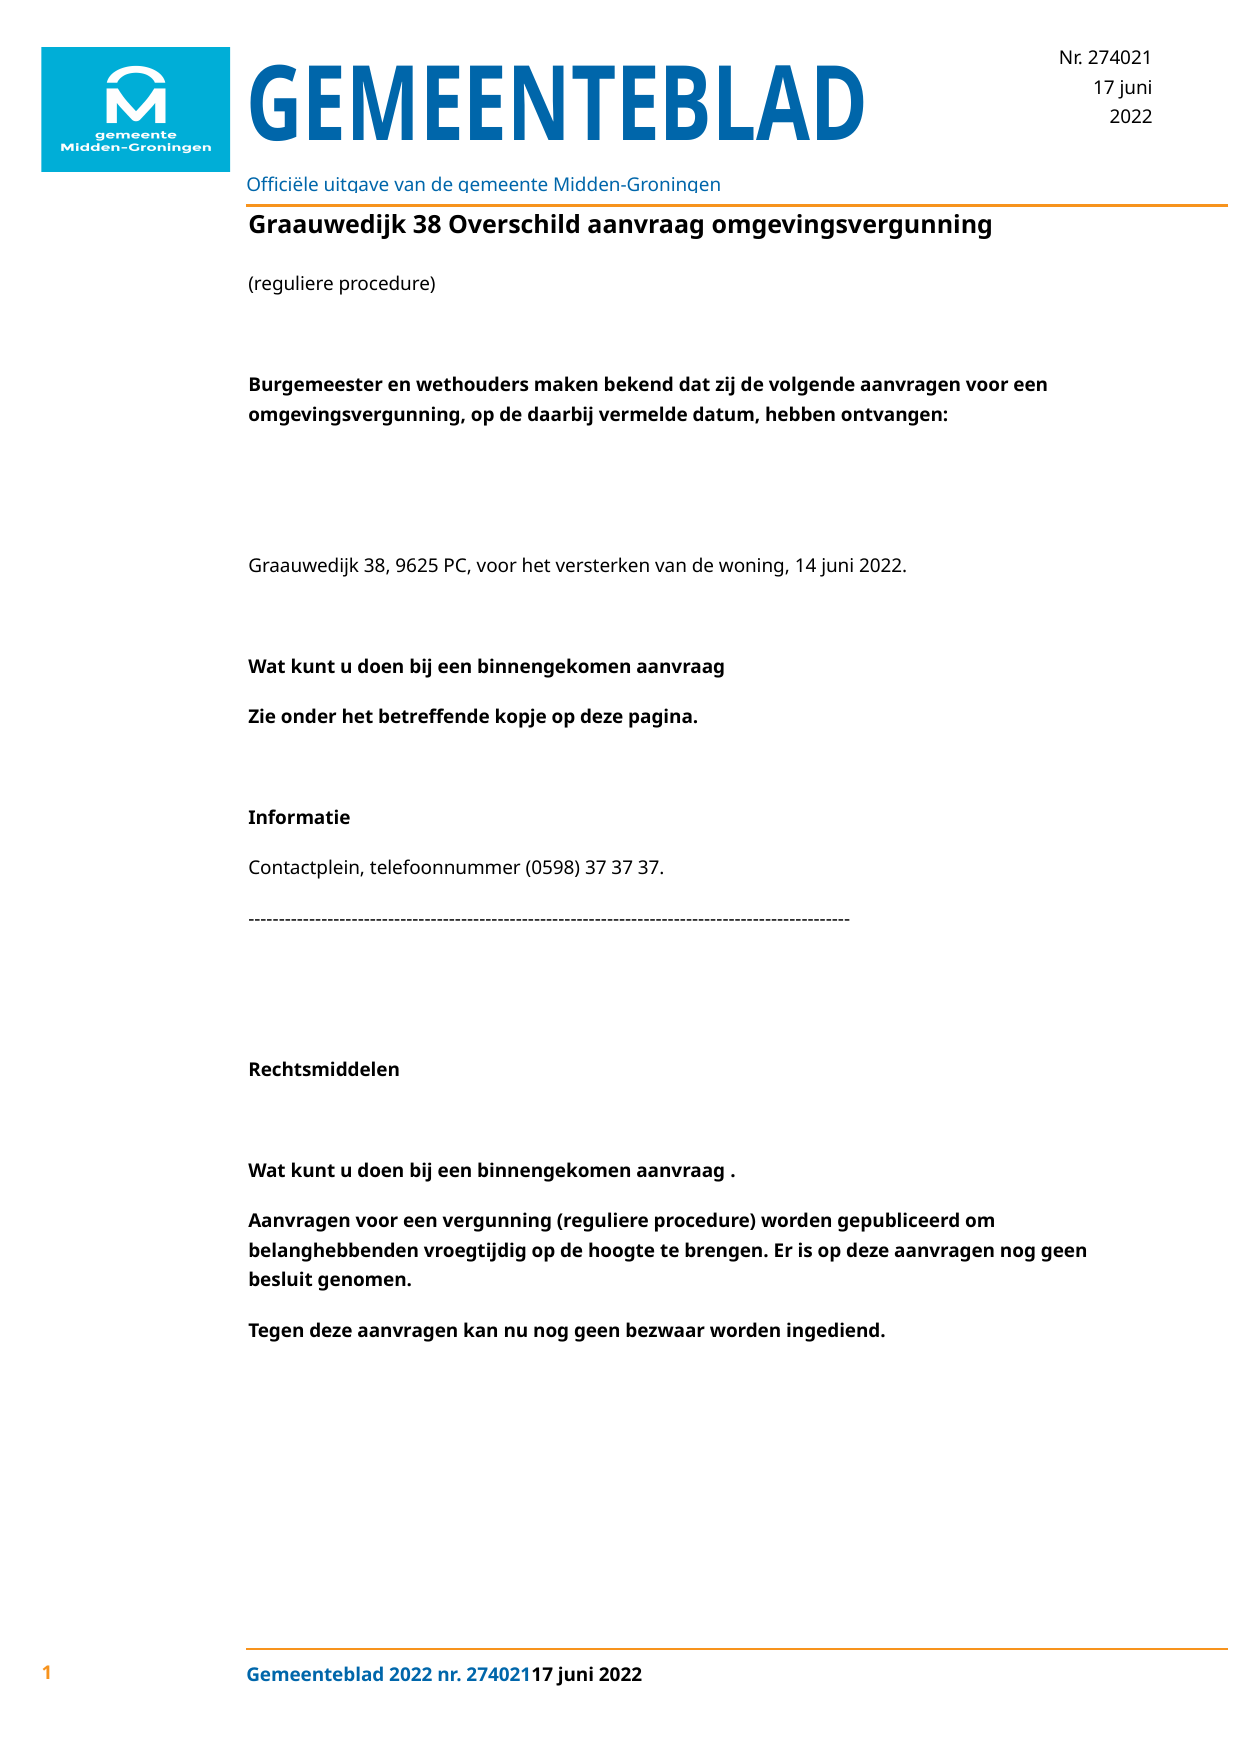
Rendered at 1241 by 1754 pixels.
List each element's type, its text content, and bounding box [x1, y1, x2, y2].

text Informatie [248, 804, 1152, 830]
picture [107, 89, 165, 122]
picture [108, 66, 164, 82]
text Rechtsmiddelen [248, 1056, 1152, 1082]
text Burgemeester en wethouders maken bekend dat zij de volgende aanvragen voor een omgevingsvergunning, op de daarbij vermelde datum, hebben ontvangen: [248, 371, 1152, 426]
text Wat kunt u doen bij een binnengekomen aanvraag [248, 653, 1152, 678]
text (reguliere procedure) [248, 270, 1152, 296]
picture [184, 146, 190, 153]
text Graauwedijk 38, 9625 PC, voor het versterken van de woning, 14 juni 2022. [248, 552, 1152, 578]
text Graauwedijk 38 Overschild aanvraag omgevingsvergunning [248, 207, 1152, 241]
text --------------------------------------------------------------------------------------------------- [248, 905, 1152, 931]
text Tegen deze aanvragen kan nu nog geen bezwaar worden ingediend. [248, 1317, 1152, 1343]
text Aanvragen voor een vergunning (reguliere procedure) worden gepubliceerd om belanghebbenden vroegtijdig op de hoogte te brengen. Er is op deze aanvragen nog geen besluit genomen. [248, 1207, 1152, 1292]
text Wat kunt u doen bij een binnengekomen aanvraag . [248, 1157, 1152, 1183]
text Zie onder het betreffende kopje op deze pagina. [248, 703, 1152, 729]
text Contactplein, telefoonnummer (0598) 37 37 37. [248, 854, 1152, 880]
